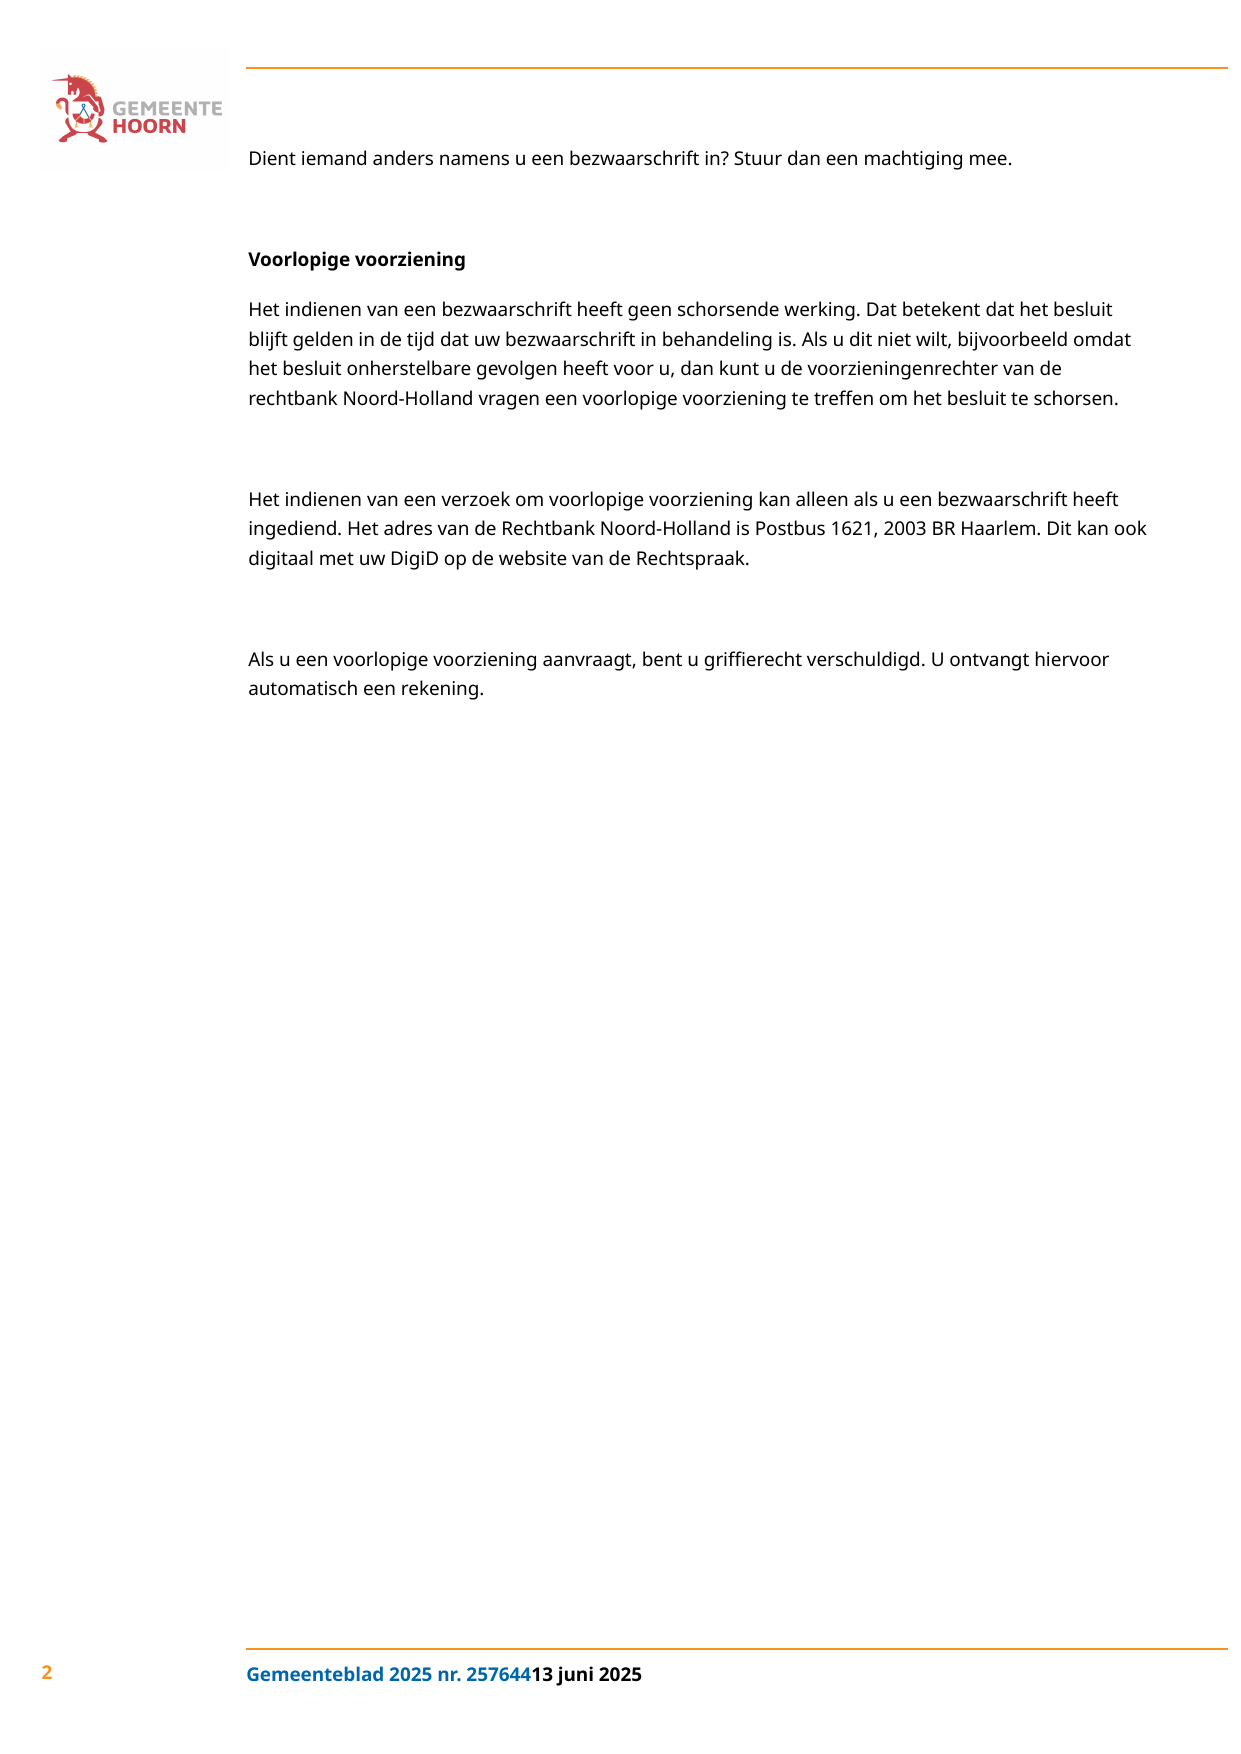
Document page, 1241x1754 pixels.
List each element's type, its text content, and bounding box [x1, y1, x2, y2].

text Voorlopige voorziening [248, 246, 1152, 272]
text Het indienen van een bezwaarschrift heeft geen schorsende werking. Dat betekent dat het besluit blijft gelden in de tijd dat uw bezwaarschrift in behandeling is. Als u dit niet wilt, bijvoorbeeld omdat het besluit onherstelbare gevolgen heeft voor u, dan kunt u de voorzieningenrechter van de rechtbank Noord-Holland vragen een voorlopige voorziening te treffen om het besluit te schorsen. [248, 296, 1152, 411]
text Dient iemand anders namens u een bezwaarschrift in? Stuur dan een machtiging mee. [248, 145, 1152, 171]
text Het indienen van een verzoek om voorlopige voorziening kan alleen als u een bezwaarschrift heeft ingediend. Het adres van de Rechtbank Noord-Holland is Postbus 1621, 2003 BR Haarlem. Dit kan ook digitaal met uw DigiD op de website van de Rechtspraak. [248, 486, 1152, 571]
text Als u een voorlopige voorziening aanvraagt, bent u griffierecht verschuldigd. U ontvangt hiervoor automatisch een rekening. [248, 646, 1152, 701]
picture [41, 47, 231, 172]
